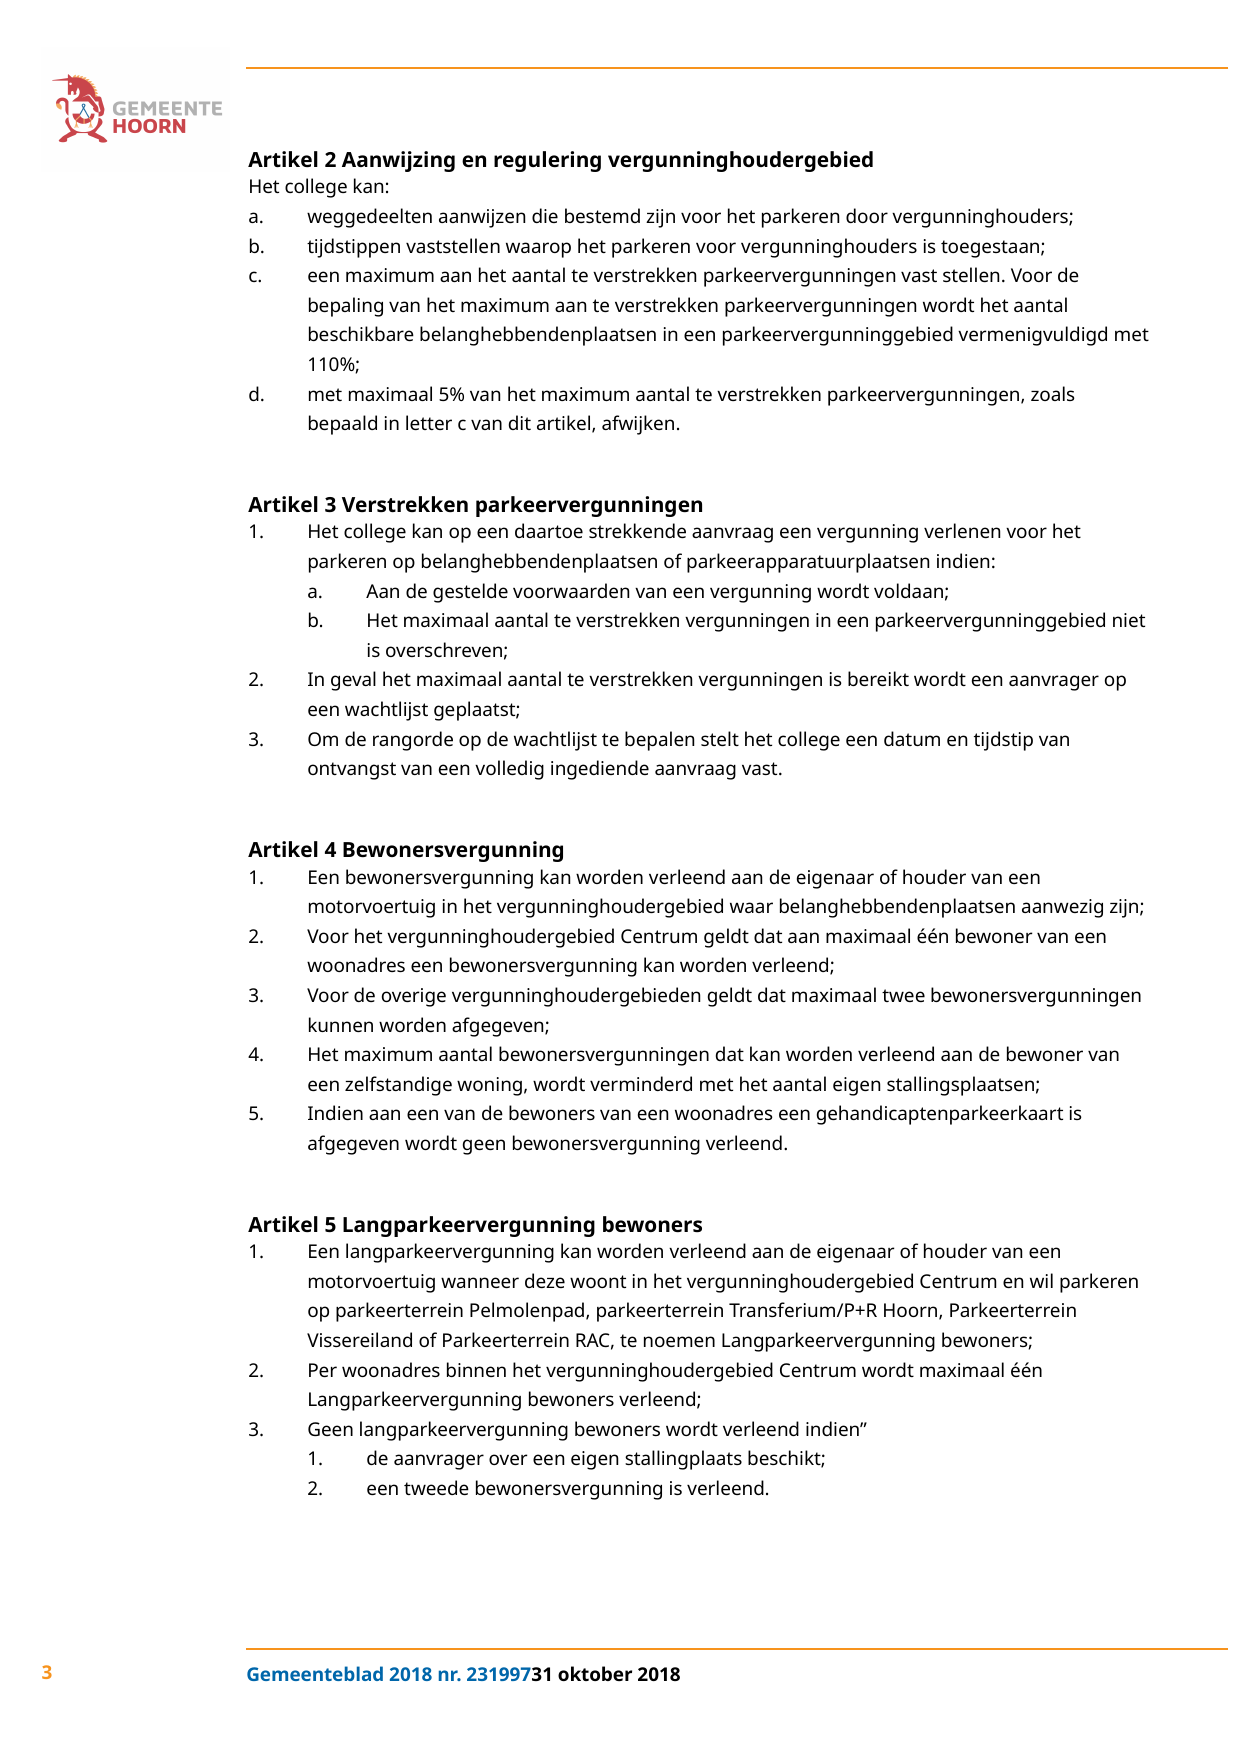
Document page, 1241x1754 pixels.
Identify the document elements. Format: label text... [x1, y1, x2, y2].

list tijdstippen vaststellen waarop het parkeren voor vergunninghouders is toegestaan; [248, 233, 1152, 258]
list Geen langparkeervergunning bewoners wordt verleend indien” [248, 1416, 1152, 1442]
list met maximaal 5% van het maximum aantal te verstrekken parkeervergunningen, zoals bepaald in letter c van dit artikel, afwijken. [248, 381, 1152, 436]
text Artikel 4 Bewonersvergunning [248, 835, 1152, 864]
list Het maximaal aantal te verstrekken vergunningen in een parkeervergunninggebied niet is overschreven; [307, 607, 1152, 663]
list Een bewonersvergunning kan worden verleend aan de eigenaar of houder van een motorvoertuig in het vergunninghoudergebied waar belanghebbendenplaatsen aanwezig zijn; [248, 864, 1152, 919]
list Het college kan op een daartoe strekkende aanvraag een vergunning verlenen voor het parkeren op belanghebbendenplaatsen of parkeerapparatuurplaatsen indien: [248, 519, 1152, 574]
text Het college kan: [248, 174, 1152, 199]
list Het maximum aantal bewonersvergunningen dat kan worden verleend aan de bewoner van een zelfstandige woning, wordt verminderd met het aantal eigen stallingsplaatsen; [248, 1041, 1152, 1097]
list een maximum aan het aantal te verstrekken parkeervergunningen vast stellen. Voor de bepaling van het maximum aan te verstrekken parkeervergunningen wordt het aantal beschikbare belanghebbendenplaatsen in een parkeervergunninggebied vermenigvuldigd met 110%; [248, 262, 1152, 377]
list weggedeelten aanwijzen die bestemd zijn voor het parkeren door vergunninghouders; [248, 203, 1152, 229]
text Artikel 2 Aanwijzing en regulering vergunninghoudergebied [248, 145, 1152, 174]
list Per woonadres binnen het vergunninghoudergebied Centrum wordt maximaal één Langparkeervergunning bewoners verleend; [248, 1357, 1152, 1412]
list Een langparkeervergunning kan worden verleend aan de eigenaar of houder van een motorvoertuig wanneer deze woont in het vergunninghoudergebied Centrum en wil parkeren op parkeerterrein Pelmolenpad, parkeerterrein Transferium/P+R Hoorn, Parkeerterrein Vissereiland of Parkeerterrein RAC, te noemen Langparkeervergunning bewoners; [248, 1238, 1152, 1353]
list Indien aan een van de bewoners van een woonadres een gehandicaptenparkeerkaart is afgegeven wordt geen bewonersvergunning verleend. [248, 1101, 1152, 1156]
list de aanvrager over een eigen stallingplaats beschikt; [307, 1446, 1152, 1471]
text Artikel 3 Verstrekken parkeervergunningen [248, 490, 1152, 519]
list een tweede bewonersvergunning is verleend. [307, 1475, 1152, 1501]
text Artikel 5 Langparkeervergunning bewoners [248, 1210, 1152, 1238]
list Voor het vergunninghoudergebied Centrum geldt dat aan maximaal één bewoner van een woonadres een bewonersvergunning kan worden verleend; [248, 923, 1152, 978]
list In geval het maximaal aantal te verstrekken vergunningen is bereikt wordt een aanvrager op een wachtlijst geplaatst; [248, 667, 1152, 722]
list Om de rangorde op de wachtlijst te bepalen stelt het college een datum en tijdstip van ontvangst van een volledig ingediende aanvraag vast. [248, 726, 1152, 781]
list Voor de overige vergunninghoudergebieden geldt dat maximaal twee bewonersvergunningen kunnen worden afgegeven; [248, 982, 1152, 1037]
picture [41, 47, 231, 172]
list Aan de gestelde voorwaarden van een vergunning wordt voldaan; [307, 578, 1152, 604]
